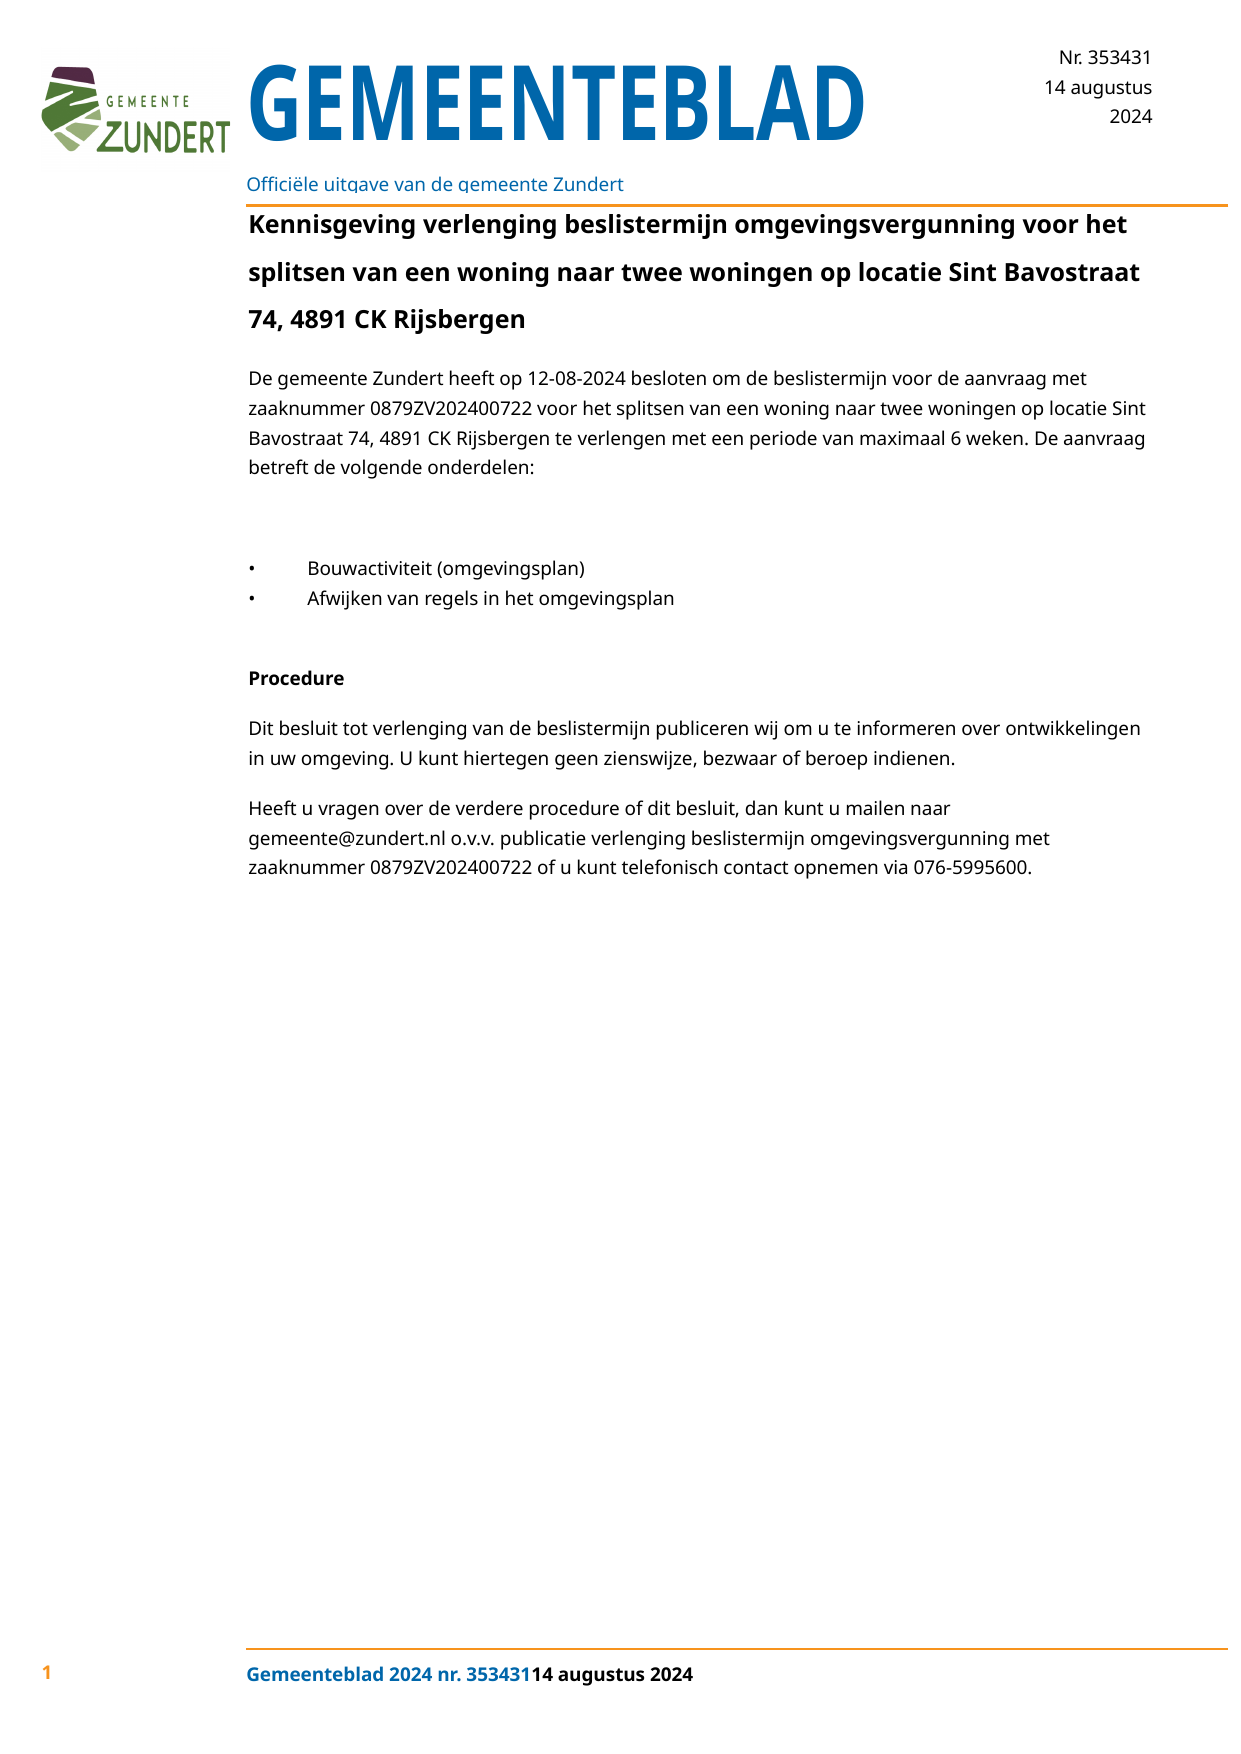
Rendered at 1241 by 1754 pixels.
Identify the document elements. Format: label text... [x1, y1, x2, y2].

text De gemeente Zundert heeft op 12-08-2024 besloten om de beslistermijn voor de aanvraag met zaaknummer 0879ZV202400722 voor het splitsen van een woning naar twee woningen op locatie Sint Bavostraat 74, 4891 CK Rijsbergen te verlengen met een periode van maximaal 6 weken. De aanvraag betreft de volgende onderdelen: [248, 366, 1152, 480]
text Procedure [248, 665, 1152, 690]
text Dit besluit tot verlenging van de beslistermijn publiceren wij om u te informeren over ontwikkelingen in uw omgeving. U kunt hiertegen geen zienswijze, bezwaar of beroep indienen. [248, 715, 1152, 770]
text Kennisgeving verlenging beslistermijn omgevingsvergunning voor het splitsen van een woning naar twee woningen op locatie Sint Bavostraat 74, 4891 CK Rijsbergen [248, 207, 1152, 336]
text Heeft u vragen over de verdere procedure of dit besluit, dan kunt u mailen naar gemeente@zundert.nl o.v.v. publicatie verlenging beslistermijn omgevingsvergunning met zaaknummer 0879ZV202400722 of u kunt telefonisch contact opnemen via 076-5995600. [248, 795, 1152, 880]
list Afwijken van regels in het omgevingsplan [248, 585, 1152, 610]
list Bouwactiviteit (omgevingsplan) [248, 555, 1152, 581]
picture [41, 47, 231, 172]
